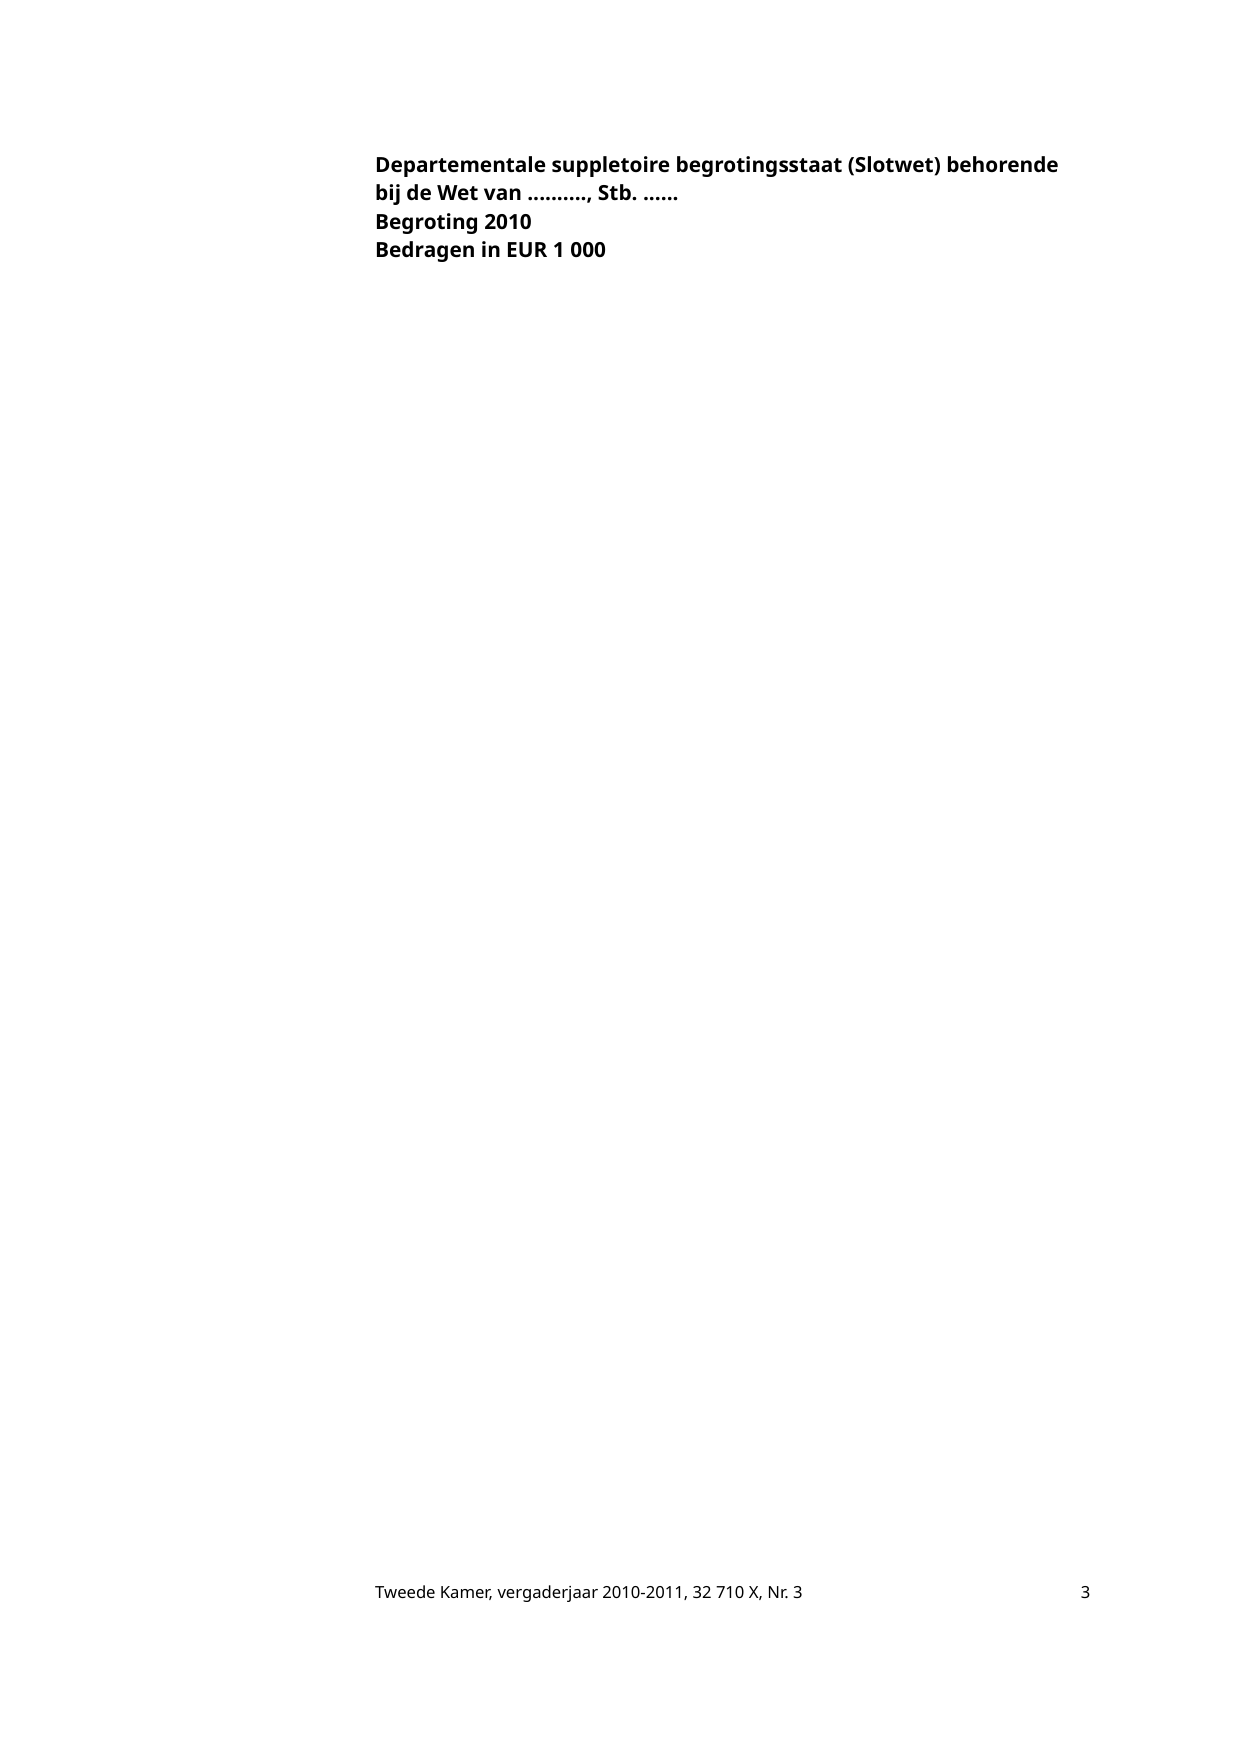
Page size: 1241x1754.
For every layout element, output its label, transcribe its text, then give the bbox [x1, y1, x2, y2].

text Begroting 2010 [375, 207, 1090, 235]
text Bedragen in EUR 1 000 [375, 235, 1090, 264]
text Departementale suppletoire begrotingsstaat (Slotwet) behorende bij de Wet van .........., Stb. ...... [375, 150, 1090, 207]
